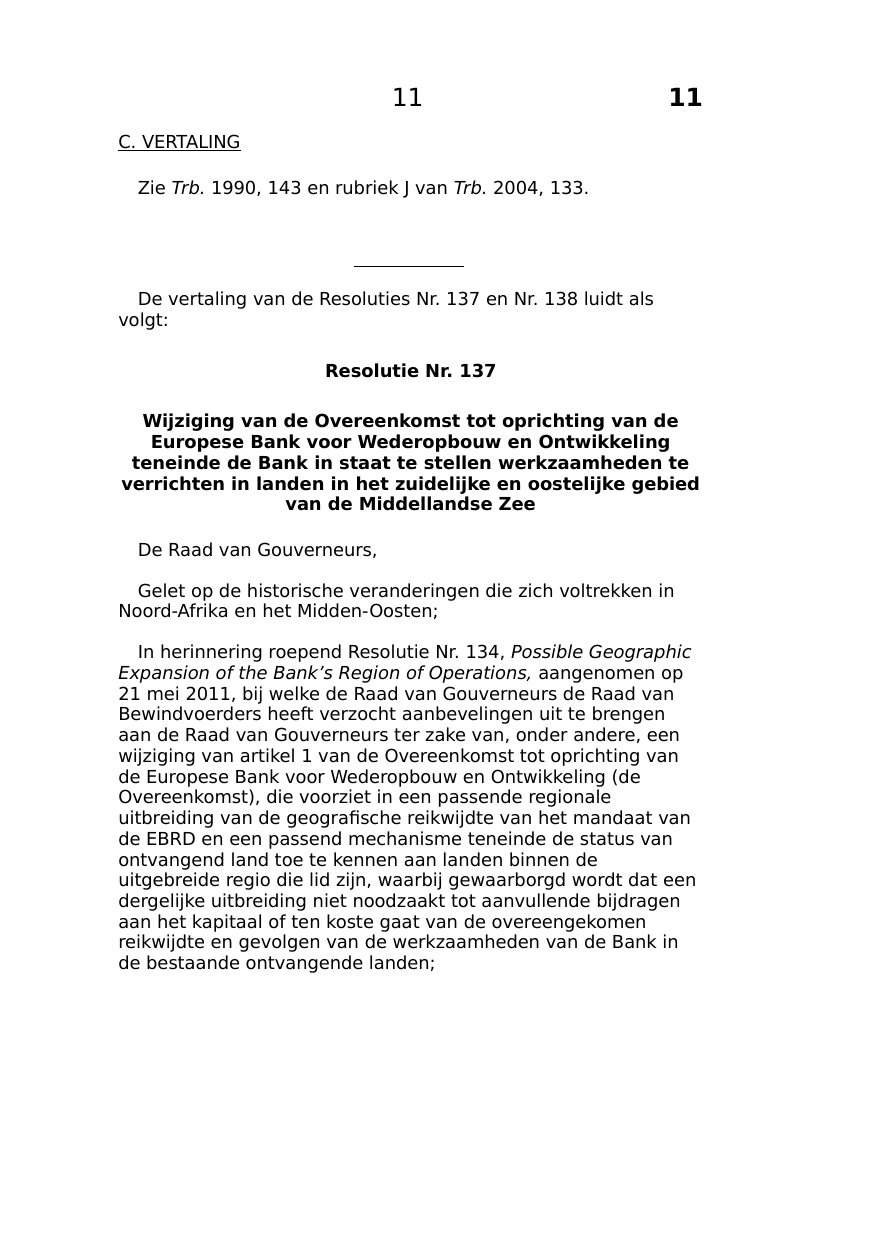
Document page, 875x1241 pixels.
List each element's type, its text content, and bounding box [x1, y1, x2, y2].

text De vertaling van de Resoluties Nr. 137 en Nr. 138 luidt als volgt: [118, 289, 703, 331]
text Zie Trb. 1990, 143 en rubriek J van Trb. 2004, 133. [118, 178, 703, 198]
subtitle Resolutie Nr. 137 [118, 361, 703, 381]
text In herinnering roepend Resolutie Nr. 134, Possible Geographic Expansion of the Bank’s Region of Operations, aangenomen op 21 mei 2011, bij welke de Raad van Gouverneurs de Raad van Bewindvoerders heeft verzocht aanbevelingen uit te brengen aan de Raad van Gouverneurs ter zake van, onder andere, een wijziging van artikel 1 van de Overeenkomst tot oprichting van de Europese Bank voor Wederopbouw en Ontwikkeling (de Overeenkomst), die voorziet in een passende regionale uitbreiding van de geografische reikwijdte van het mandaat van de EBRD en een passend mechanisme teneinde de status van ontvangend land toe te kennen aan landen binnen de uitgebreide regio die lid zijn, waarbij gewaarborgd wordt dat een dergelijke uitbreiding niet noodzaakt tot aanvullende bijdragen aan het kapitaal of ten koste gaat van de overeengekomen reikwijdte en gevolgen van de werkzaamheden van de Bank in de bestaande ontvangende landen; [118, 642, 703, 974]
text Gelet op de historische veranderingen die zich voltrekken in Noord-Afrika en het Midden-Oosten; [118, 581, 703, 622]
text De Raad van Gouverneurs, [118, 540, 703, 561]
subtitle C. VERTALING [118, 132, 703, 153]
subtitle Wijziging van de Overeenkomst tot oprichting van de Europese Bank voor Wederopbouw en Ontwikkeling teneinde de Bank in staat te stellen werkzaamheden te verrichten in landen in het zuidelijke en oostelijke gebied van de Middellandse Zee [118, 411, 703, 515]
